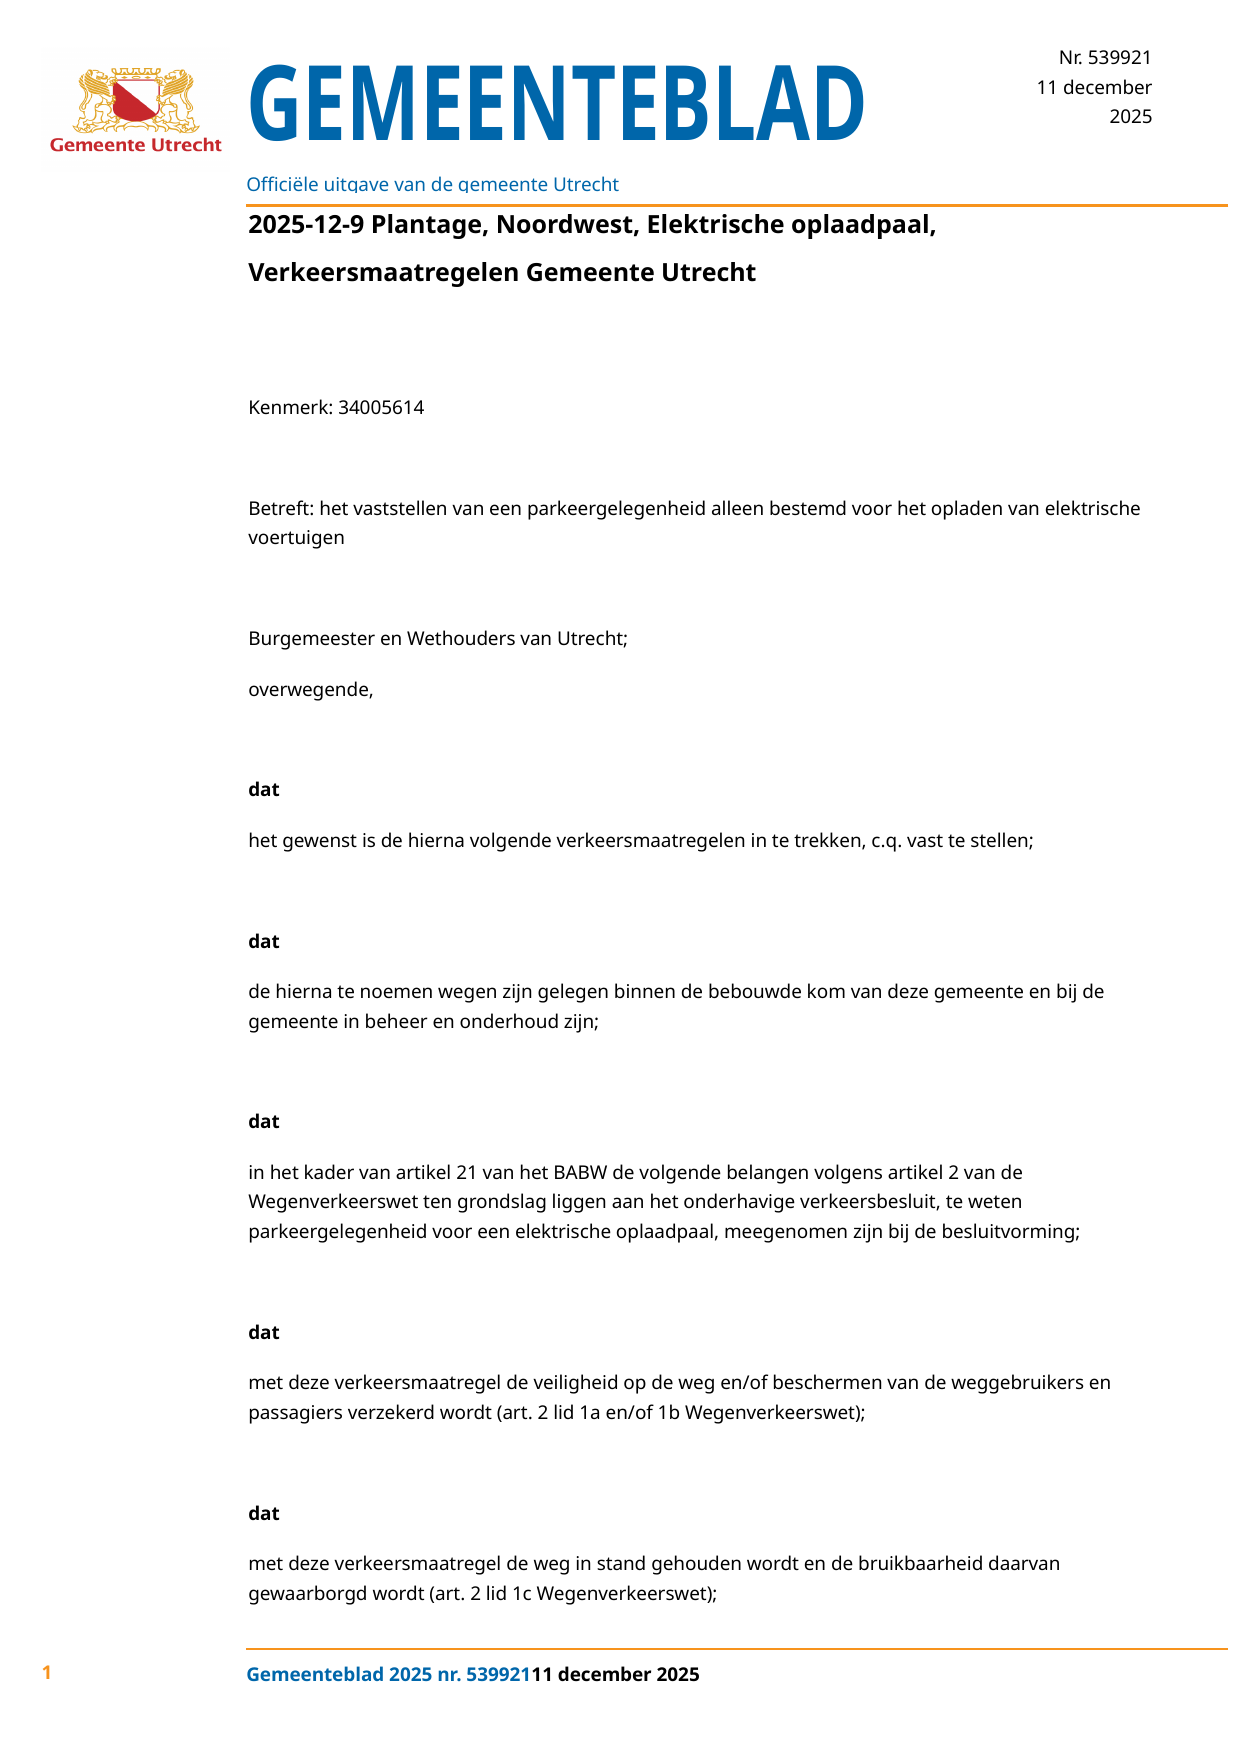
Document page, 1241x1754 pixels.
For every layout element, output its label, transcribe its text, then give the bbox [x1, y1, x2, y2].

text in het kader van artikel 21 van het BABW de volgende belangen volgens artikel 2 van de Wegenverkeerswet ten grondslag liggen aan het onderhavige verkeersbesluit, te weten parkeergelegenheid voor een elektrische oplaadpaal, meegenomen zijn bij de besluitvorming; [248, 1159, 1152, 1244]
text dat [248, 777, 1152, 802]
text met deze verkeersmaatregel de veiligheid op de weg en/of beschermen van de weggebruikers en passagiers verzekerd wordt (art. 2 lid 1a en/of 1b Wegenverkeerswet); [248, 1369, 1152, 1425]
text de hierna te noemen wegen zijn gelegen binnen de bebouwde kom van deze gemeente en bij de gemeente in beheer en onderhoud zijn; [248, 978, 1152, 1033]
text dat [248, 1500, 1152, 1526]
text met deze verkeersmaatregel de weg in stand gehouden wordt en de bruikbaarheid daarvan gewaarborgd wordt (art. 2 lid 1c Wegenverkeerswet); [248, 1550, 1152, 1606]
text Kenmerk: 34005614 [248, 394, 1152, 420]
text het gewenst is de hierna volgende verkeersmaatregelen in te trekken, c.q. vast te stellen; [248, 827, 1152, 853]
text dat [248, 928, 1152, 953]
text Burgemeester en Wethouders van Utrecht; [248, 625, 1152, 651]
picture [41, 47, 231, 172]
text dat [248, 1109, 1152, 1134]
text 2025-12-9 Plantage, Noordwest, Elektrische oplaadpaal, Verkeersmaatregelen Gemeente Utrecht [248, 207, 1152, 288]
text dat [248, 1319, 1152, 1345]
text Betreft: het vaststellen van een parkeergelegenheid alleen bestemd voor het opladen van elektrische voertuigen [248, 495, 1152, 550]
text overwegende, [248, 676, 1152, 701]
